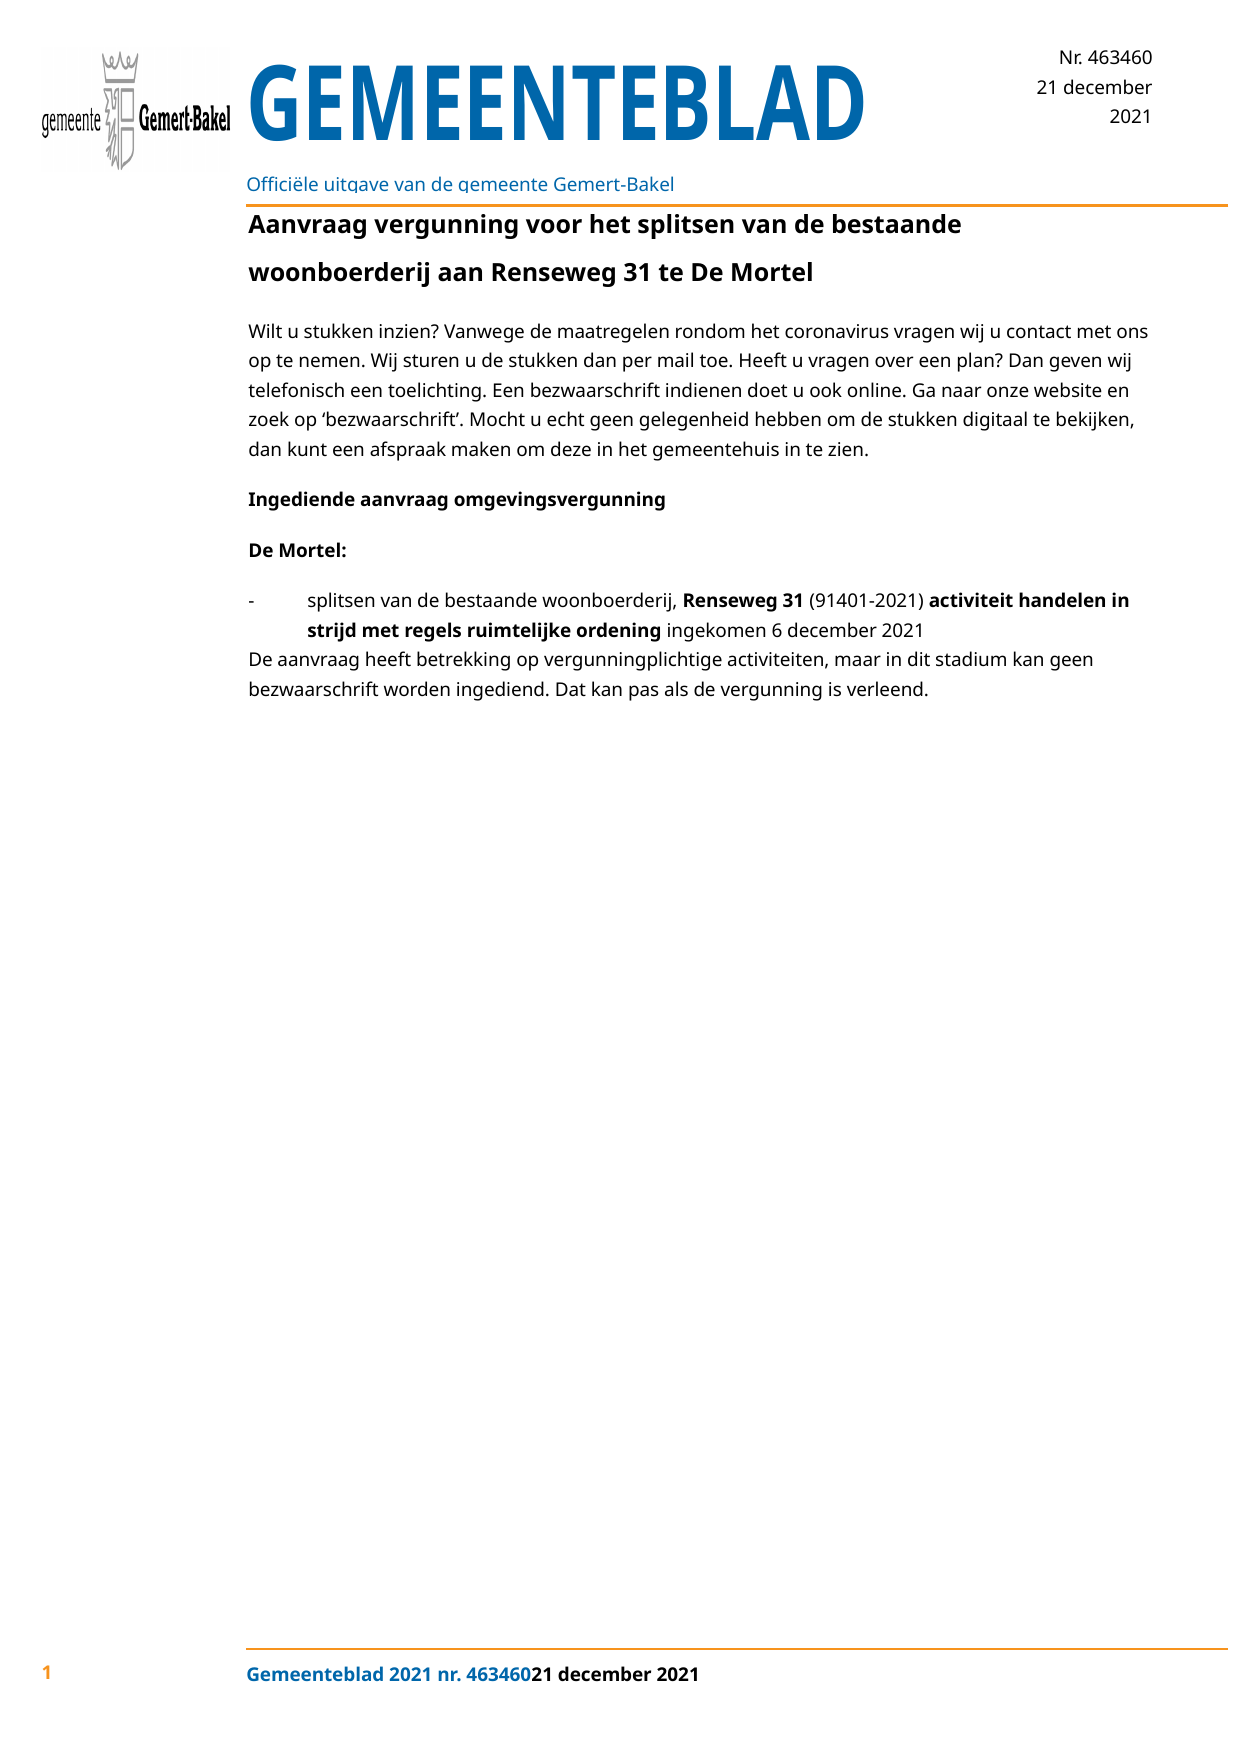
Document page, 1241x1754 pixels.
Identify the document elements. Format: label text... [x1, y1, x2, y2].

text Wilt u stukken inzien? Vanwege de maatregelen rondom het coronavirus vragen wij u contact met ons op te nemen. Wij sturen u de stukken dan per mail toe. Heeft u vragen over een plan? Dan geven wij telefonisch een toelichting. Een bezwaarschrift indienen doet u ook online. Ga naar onze website en zoek op ‘bezwaarschrift’. Mocht u echt geen gelegenheid hebben om de stukken digitaal te bekijken, dan kunt een afspraak maken om deze in het gemeentehuis in te zien. [248, 318, 1152, 462]
picture [41, 47, 231, 172]
text Aanvraag vergunning voor het splitsen van de bestaande woonboerderij aan Renseweg 31 te De Mortel [248, 207, 1152, 288]
text Ingediende aanvraag omgevingsvergunning [248, 487, 1152, 512]
text De Mortel: [248, 537, 1152, 563]
list splitsen van de bestaande woonboerderij, Renseweg 31 (91401-2021) activiteit handelen in strijd met regels ruimtelijke ordening ingekomen 6 december 2021 [248, 587, 1152, 643]
text De aanvraag heeft betrekking op vergunningplichtige activiteiten, maar in dit stadium kan geen bezwaarschrift worden ingediend. Dat kan pas als de vergunning is verleend. [248, 647, 1152, 702]
